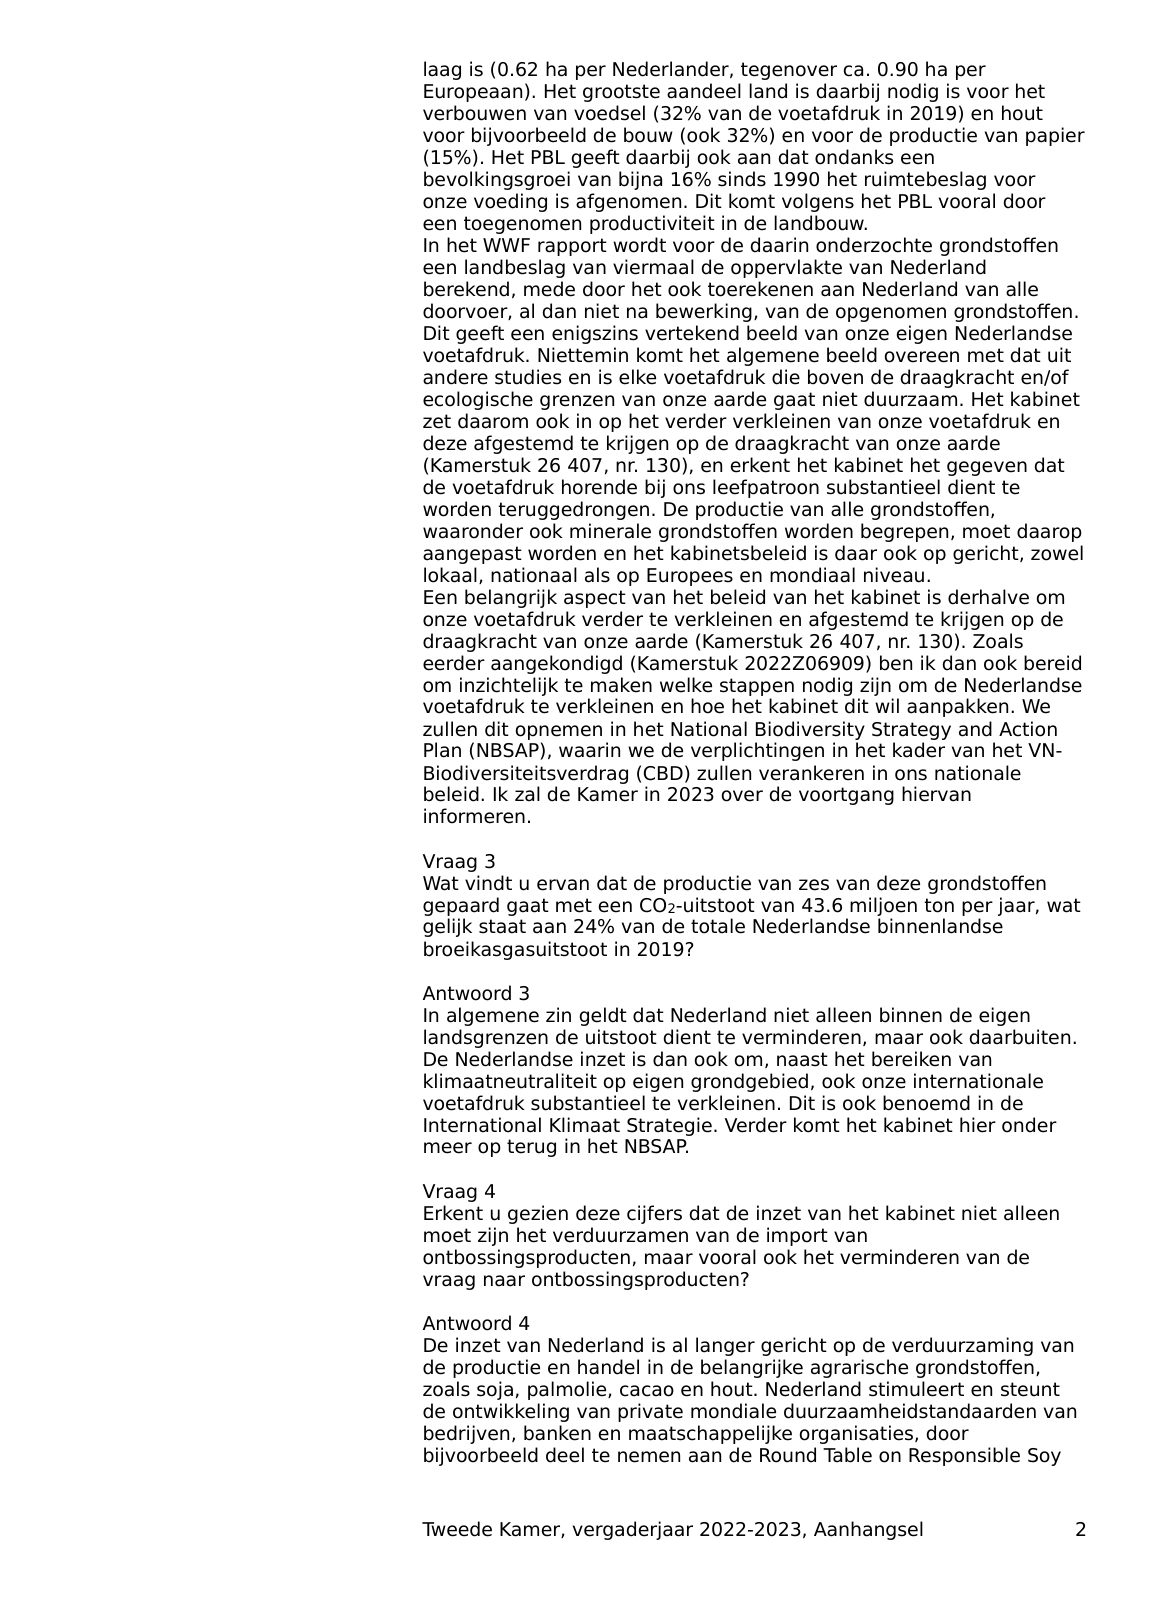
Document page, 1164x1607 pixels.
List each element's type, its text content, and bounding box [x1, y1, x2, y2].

text Wat vindt u ervan dat de productie van zes van deze grondstoffen gepaard gaat met een CO2-uitstoot van 43.6 miljoen ton per jaar, wat gelijk staat aan 24% van de totale Nederlandse binnenlandse broeikasgasuitstoot in 2019? [422, 872, 1087, 960]
text Antwoord 3 [422, 983, 1087, 1004]
text In algemene zin geldt dat Nederland niet alleen binnen de eigen landsgrenzen de uitstoot dient te verminderen, maar ook daarbuiten. De Nederlandse inzet is dan ook om, naast het bereiken van klimaatneutraliteit op eigen grondgebied, ook onze internationale voetafdruk substantieel te verkleinen. Dit is ook benoemd in de International Klimaat Strategie. Verder komt het kabinet hier onder meer op terug in het NBSAP. [422, 1004, 1087, 1158]
text Een belangrijk aspect van het beleid van het kabinet is derhalve om onze voetafdruk verder te verkleinen en afgestemd te krijgen op de draagkracht van onze aarde (Kamerstuk 26 407, nr. 130). Zoals eerder aangekondigd (Kamerstuk 2022Z06909) ben ik dan ook bereid om inzichtelijk te maken welke stappen nodig zijn om de Nederlandse voetafdruk te verkleinen en hoe het kabinet dit wil aanpakken. We zullen dit opnemen in het National Biodiversity Strategy and Action Plan (NBSAP), waarin we de verplichtingen in het kader van het VN-Biodiversiteitsverdrag (CBD) zullen verankeren in ons nationale beleid. Ik zal de Kamer in 2023 over de voortgang hiervan informeren. [422, 587, 1087, 828]
text In het WWF rapport wordt voor de daarin onderzochte grondstoffen een landbeslag van viermaal de oppervlakte van Nederland berekend, mede door het ook toerekenen aan Nederland van alle doorvoer, al dan niet na bewerking, van de opgenomen grondstoffen. Dit geeft een enigszins vertekend beeld van onze eigen Nederlandse voetafdruk. Niettemin komt het algemene beeld overeen met dat uit andere studies en is elke voetafdruk die boven de draagkracht en/of ecologische grenzen van onze aarde gaat niet duurzaam. Het kabinet zet daarom ook in op het verder verkleinen van onze voetafdruk en deze afgestemd te krijgen op de draagkracht van onze aarde (Kamerstuk 26 407, nr. 130), en erkent het kabinet het gegeven dat de voetafdruk horende bij ons leefpatroon substantieel dient te worden teruggedrongen. De productie van alle grondstoffen, waaronder ook minerale grondstoffen worden begrepen, moet daarop aangepast worden en het kabinetsbeleid is daar ook op gericht, zowel lokaal, nationaal als op Europees en mondiaal niveau. [422, 235, 1087, 587]
text Antwoord 4 [422, 1313, 1087, 1335]
text Vraag 3 [422, 851, 1087, 872]
text laag is (0.62 ha per Nederlander, tegenover ca. 0.90 ha per Europeaan). Het grootste aandeel land is daarbij nodig is voor het verbouwen van voedsel (32% van de voetafdruk in 2019) en hout voor bijvoorbeeld de bouw (ook 32%) en voor de productie van papier (15%). Het PBL geeft daarbij ook aan dat ondanks een bevolkingsgroei van bijna 16% sinds 1990 het ruimtebeslag voor onze voeding is afgenomen. Dit komt volgens het PBL vooral door een toegenomen productiviteit in de landbouw. [422, 59, 1087, 235]
text Erkent u gezien deze cijfers dat de inzet van het kabinet niet alleen moet zijn het verduurzamen van de import van ontbossingsproducten, maar vooral ook het verminderen van de vraag naar ontbossingsproducten? [422, 1203, 1087, 1291]
text De inzet van Nederland is al langer gericht op de verduurzaming van de productie en handel in de belangrijke agrarische grondstoffen, zoals soja, palmolie, cacao en hout. Nederland stimuleert en steunt de ontwikkeling van private mondiale duurzaamheidstandaarden van bedrijven, banken en maatschappelijke organisaties, door bijvoorbeeld deel te nemen aan de Round Table on Responsible Soy [422, 1335, 1087, 1467]
text Vraag 4 [422, 1181, 1087, 1203]
